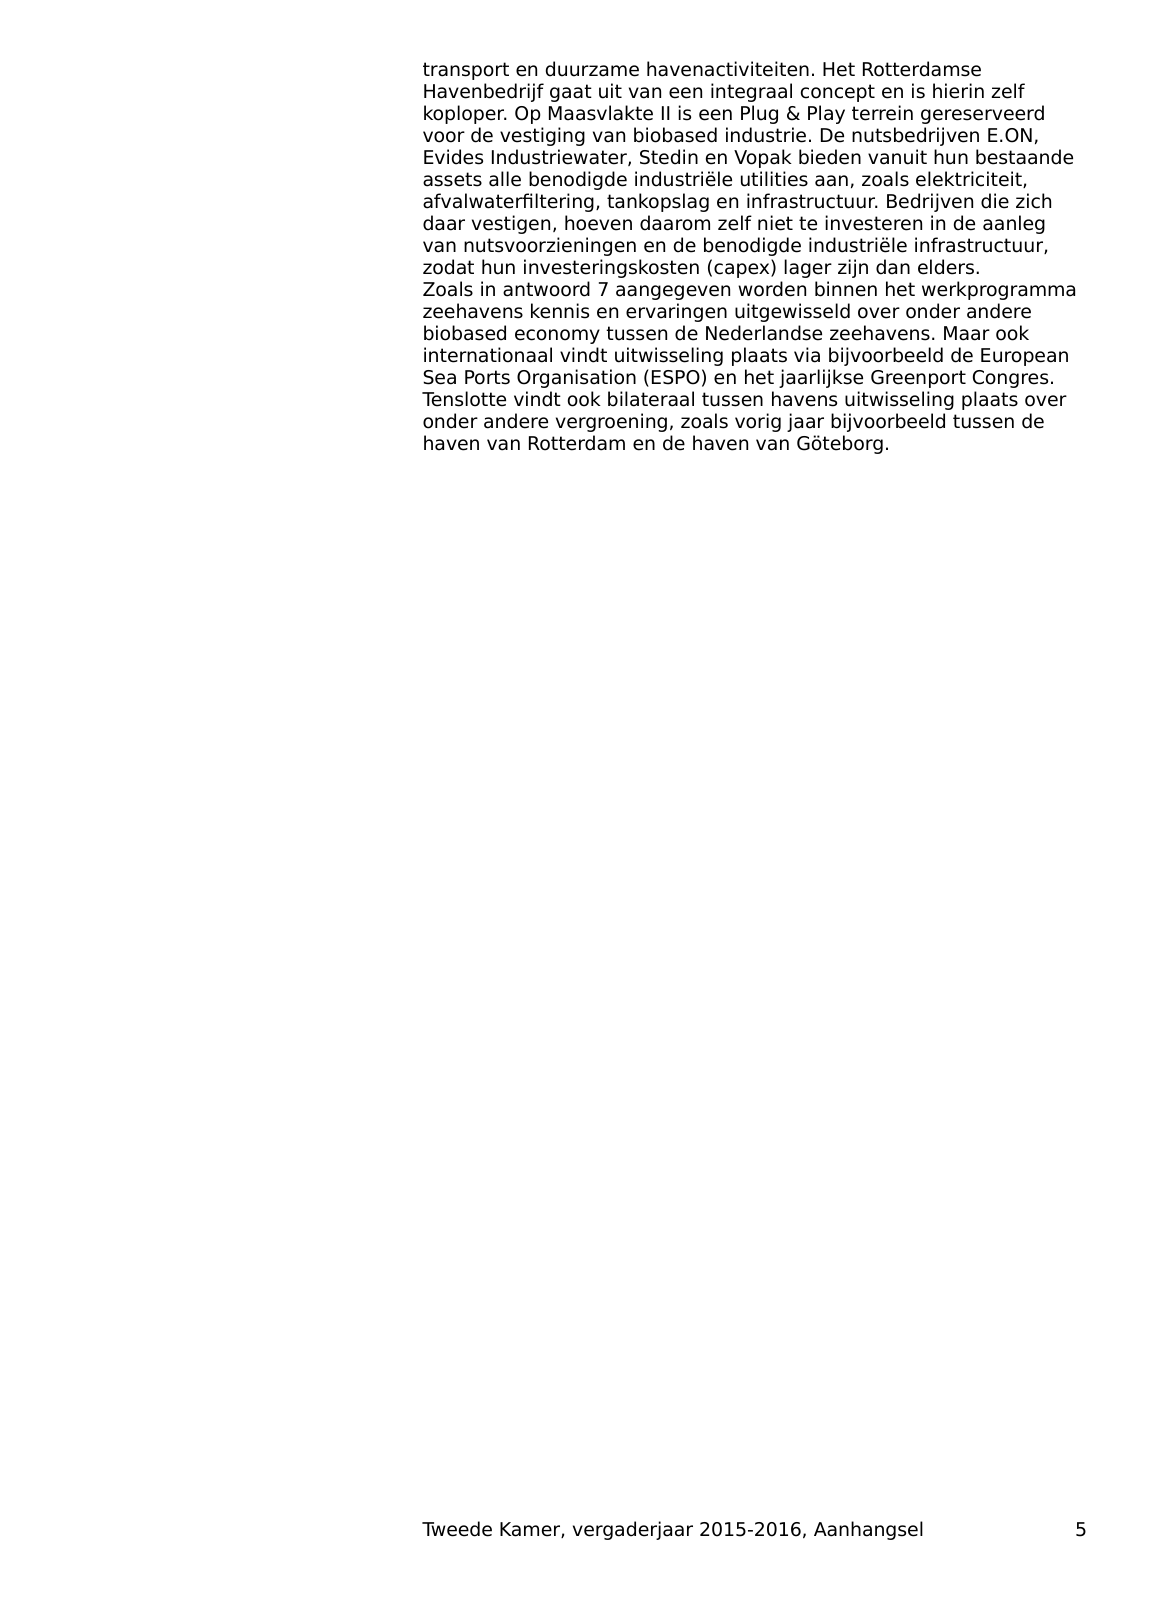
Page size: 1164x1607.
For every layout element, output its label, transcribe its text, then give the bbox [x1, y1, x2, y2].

text transport en duurzame havenactiviteiten. Het Rotterdamse Havenbedrijf gaat uit van een integraal concept en is hierin zelf koploper. Op Maasvlakte II is een Plug & Play terrein gereserveerd voor de vestiging van biobased industrie. De nutsbedrijven E.ON, Evides Industriewater, Stedin en Vopak bieden vanuit hun bestaande assets alle benodigde industriële utilities aan, zoals elektriciteit, afvalwaterfiltering, tankopslag en infrastructuur. Bedrijven die zich daar vestigen, hoeven daarom zelf niet te investeren in de aanleg van nutsvoorzieningen en de benodigde industriële infrastructuur, zodat hun investeringskosten (capex) lager zijn dan elders. [422, 59, 1087, 279]
text Zoals in antwoord 7 aangegeven worden binnen het werkprogramma zeehavens kennis en ervaringen uitgewisseld over onder andere biobased economy tussen de Nederlandse zeehavens. Maar ook internationaal vindt uitwisseling plaats via bijvoorbeeld de European Sea Ports Organisation (ESPO) en het jaarlijkse Greenport Congres. Tenslotte vindt ook bilateraal tussen havens uitwisseling plaats over onder andere vergroening, zoals vorig jaar bijvoorbeeld tussen de haven van Rotterdam en de haven van Göteborg. [422, 279, 1087, 455]
